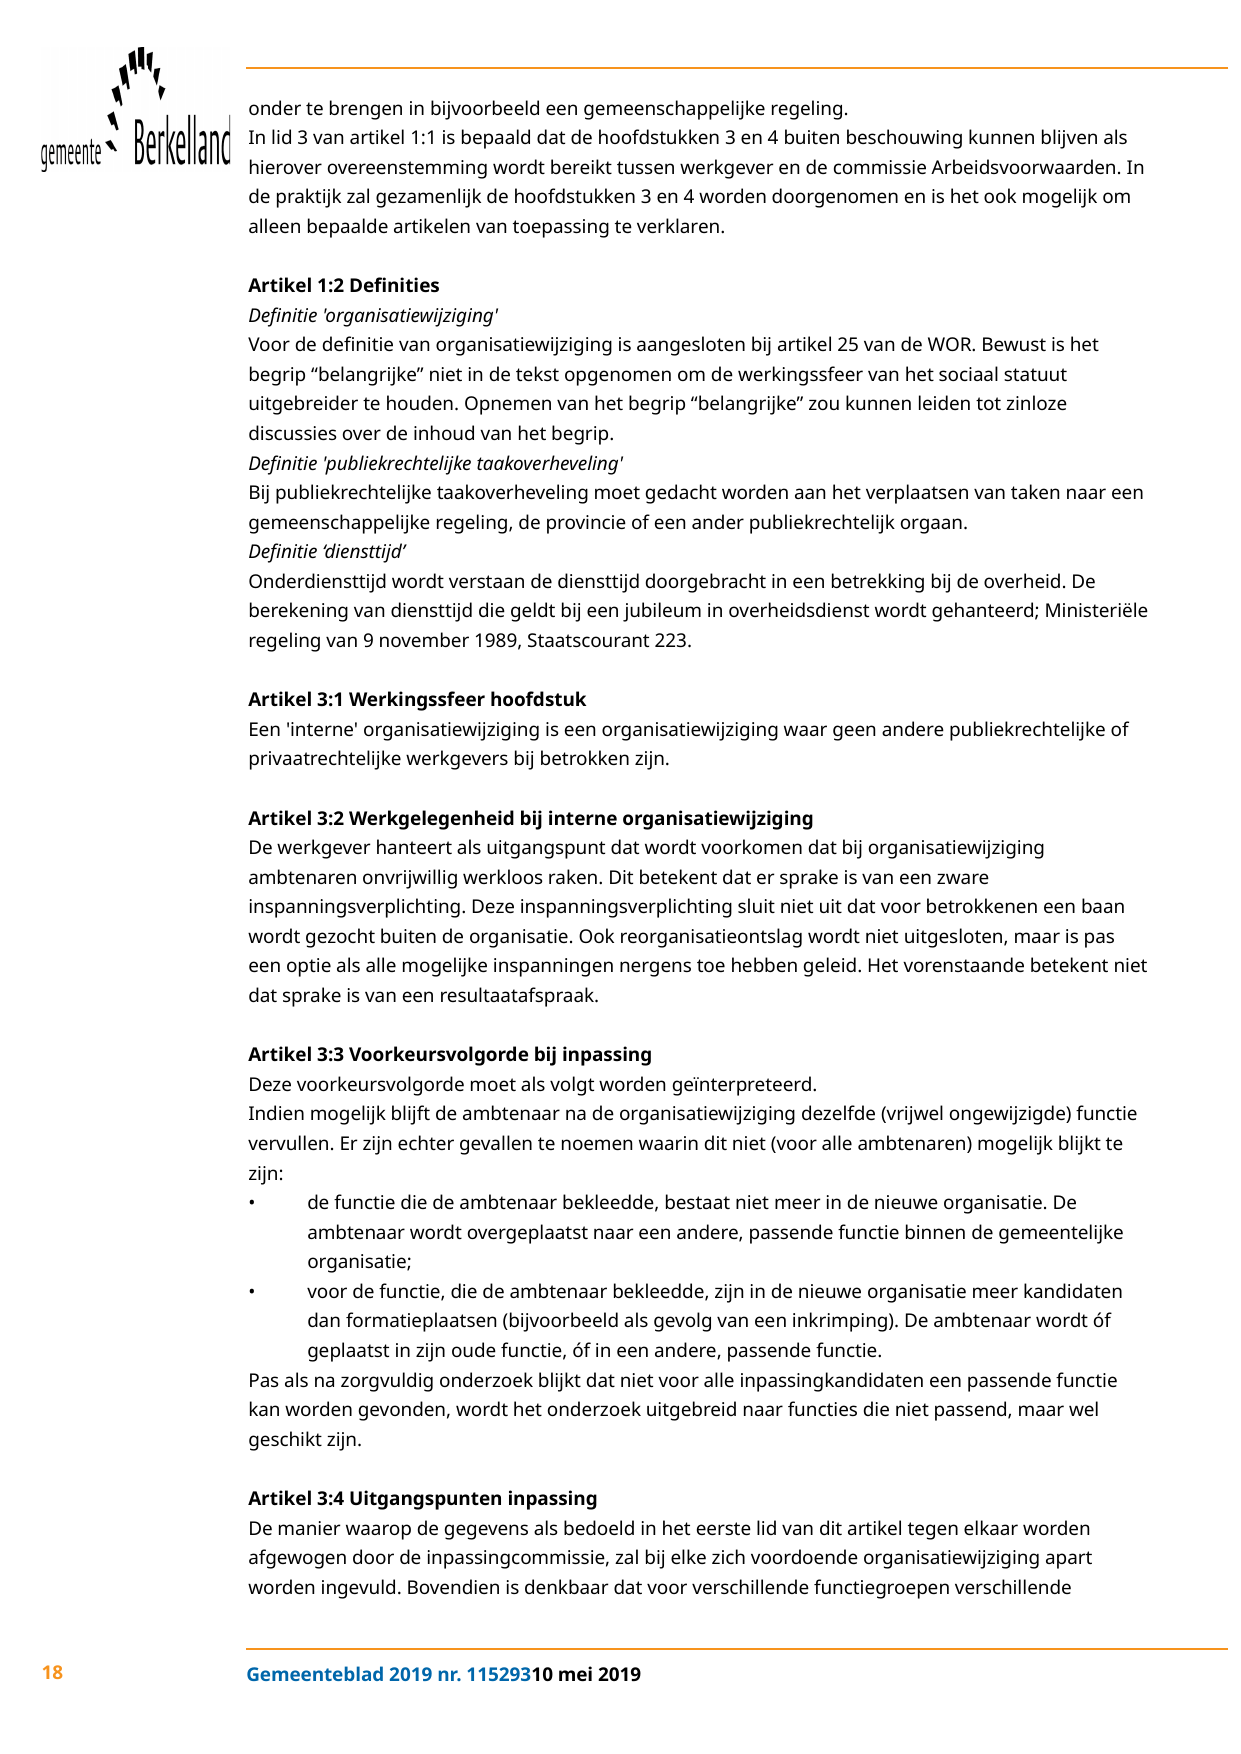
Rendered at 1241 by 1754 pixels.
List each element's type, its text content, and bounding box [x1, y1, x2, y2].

text Artikel 3:4 Uitgangspunten inpassing [248, 1485, 1152, 1511]
text De werkgever hanteert als uitgangspunt dat wordt voorkomen dat bij organisatiewijziging ambtenaren onvrijwillig werkloos raken. Dit betekent dat er sprake is van een zware inspanningsverplichting. Deze inspanningsverplichting sluit niet uit dat voor betrokkenen een baan wordt gezocht buiten de organisatie. Ook reorganisatieontslag wordt niet uitgesloten, maar is pas een optie als alle mogelijke inspanningen nergens toe hebben geleid. Het vorenstaande betekent niet dat sprake is van een resultaatafspraak. [248, 834, 1152, 1008]
text Artikel 3:3 Voorkeursvolgorde bij inpassing [248, 1041, 1152, 1067]
list de functie die de ambtenaar bekleedde, bestaat niet meer in de nieuwe organisatie. De ambtenaar wordt overgeplaatst naar een andere, passende functie binnen de gemeentelijke organisatie; [248, 1189, 1152, 1274]
text Artikel 3:2 Werkgelegenheid bij interne organisatiewijziging [248, 805, 1152, 831]
text Definitie 'organisatiewijziging' [248, 302, 1152, 328]
text Bij publiekrechtelijke taakoverheveling moet gedacht worden aan het verplaatsen van taken naar een gemeenschappelijke regeling, de provincie of een ander publiekrechtelijk orgaan. [248, 479, 1152, 535]
text Definitie ‘diensttijd’ [248, 538, 1152, 564]
text Artikel 1:2 Definities [248, 272, 1152, 298]
text Pas als na zorgvuldig onderzoek blijkt dat niet voor alle inpassingkandidaten een passende functie kan worden gevonden, wordt het onderzoek uitgebreid naar functies die niet passend, maar wel geschikt zijn. [248, 1367, 1152, 1452]
text Een 'interne' organisatiewijziging is een organisatiewijziging waar geen andere publiekrechtelijke of privaatrechtelijke werkgevers bij betrokken zijn. [248, 716, 1152, 771]
text Voor de definitie van organisatiewijziging is aangesloten bij artikel 25 van de WOR. Bewust is het begrip “belangrijke” niet in de tekst opgenomen om de werkingssfeer van het sociaal statuut uitgebreider te houden. Opnemen van het begrip “belangrijke” zou kunnen leiden tot zinloze discussies over de inhoud van het begrip. [248, 331, 1152, 446]
text Artikel 3:1 Werkingssfeer hoofdstuk [248, 686, 1152, 712]
text Indien mogelijk blijft de ambtenaar na de organisatiewijziging dezelfde (vrijwel ongewijzigde) functie vervullen. Er zijn echter gevallen te noemen waarin dit niet (voor alle ambtenaren) mogelijk blijkt te zijn: [248, 1101, 1152, 1186]
picture [41, 47, 231, 172]
text Onderdiensttijd wordt verstaan de diensttijd doorgebracht in een betrekking bij de overheid. De berekening van diensttijd die geldt bij een jubileum in overheidsdienst wordt gehanteerd; Ministeriële regeling van 9 november 1989, Staatscourant 223. [248, 568, 1152, 653]
text Deze voorkeursvolgorde moet als volgt worden geïnterpreteerd. [248, 1071, 1152, 1097]
text In lid 3 van artikel 1:1 is bepaald dat de hoofdstukken 3 en 4 buiten beschouwing kunnen blijven als hierover overeenstemming wordt bereikt tussen werkgever en de commissie Arbeidsvoorwaarden. In de praktijk zal gezamenlijk de hoofdstukken 3 en 4 worden doorgenomen en is het ook mogelijk om alleen bepaalde artikelen van toepassing te verklaren. [248, 124, 1152, 239]
list voor de functie, die de ambtenaar bekleedde, zijn in de nieuwe organisatie meer kandidaten dan formatieplaatsen (bijvoorbeeld als gevolg van een inkrimping). De ambtenaar wordt óf geplaatst in zijn oude functie, óf in een andere, passende functie. [248, 1278, 1152, 1363]
text De manier waarop de gegevens als bedoeld in het eerste lid van dit artikel tegen elkaar worden afgewogen door de inpassingcommissie, zal bij elke zich voordoende organisatiewijziging apart worden ingevuld. Bovendien is denkbaar dat voor verschillende functiegroepen verschillende [248, 1515, 1152, 1600]
text Definitie 'publiekrechtelijke taakoverheveling' [248, 450, 1152, 476]
text onder te brengen in bijvoorbeeld een gemeenschappelijke regeling. [248, 95, 1152, 121]
